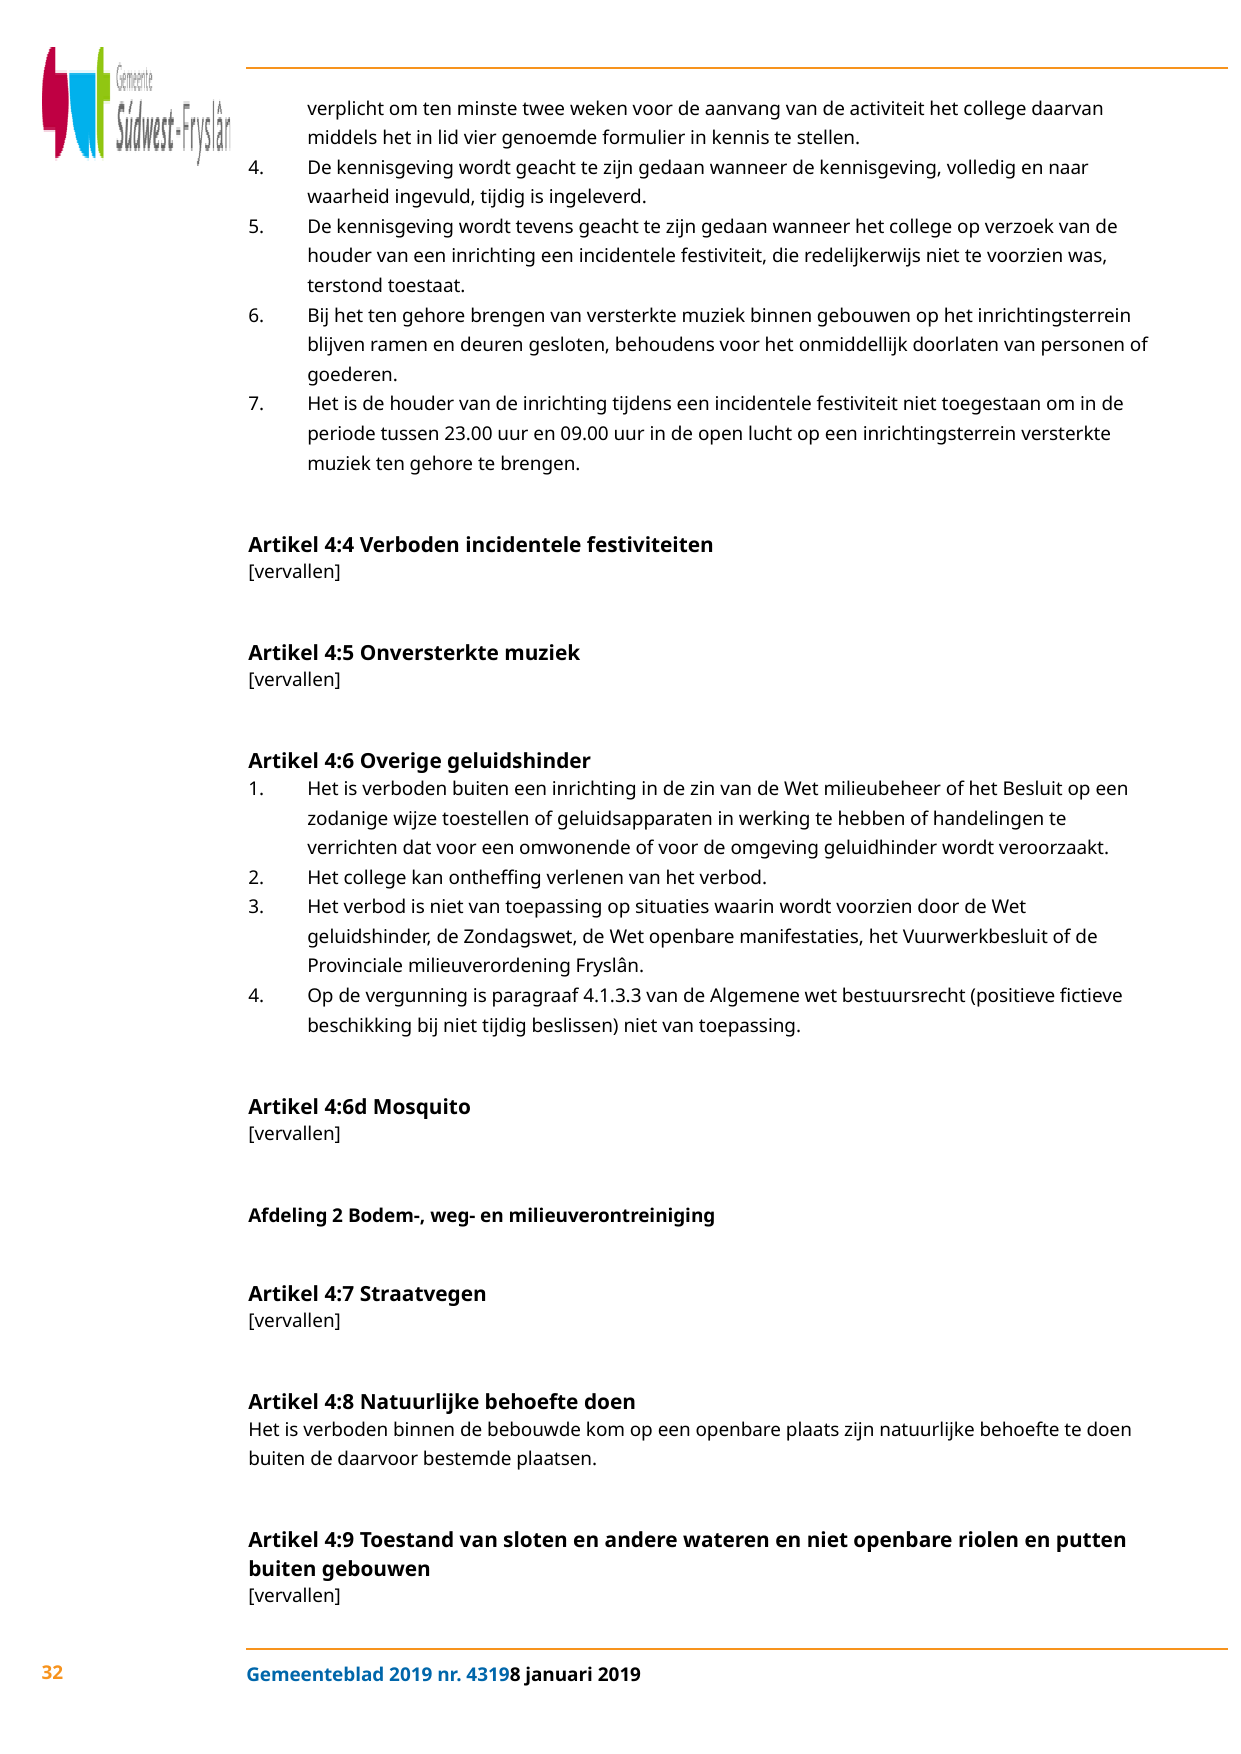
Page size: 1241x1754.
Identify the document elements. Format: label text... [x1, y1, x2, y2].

text [vervallen] [248, 667, 1152, 692]
list verplicht om ten minste twee weken voor de aanvang van de activiteit het college daarvan middels het in lid vier genoemde formulier in kennis te stellen. [248, 95, 1152, 150]
text Artikel 4:6d Mosquito [248, 1092, 1152, 1120]
text Artikel 4:7 Straatvegen [248, 1279, 1152, 1307]
list De kennisgeving wordt geacht te zijn gedaan wanneer de kennisgeving, volledig en naar waarheid ingevuld, tijdig is ingeleverd. [248, 154, 1152, 209]
list Het verbod is niet van toepassing op situaties waarin wordt voorzien door de Wet geluidshinder, de Zondagswet, de Wet openbare manifestaties, het Vuurwerkbesluit of de Provinciale milieuverordening Fryslân. [248, 893, 1152, 978]
list Het college kan ontheffing verlenen van het verbod. [248, 864, 1152, 889]
list De kennisgeving wordt tevens geacht te zijn gedaan wanneer het college op verzoek van de houder van een inrichting een incidentele festiviteit, die redelijkerwijs niet te voorzien was, terstond toestaat. [248, 213, 1152, 298]
text [vervallen] [248, 1120, 1152, 1146]
list Bij het ten gehore brengen van versterkte muziek binnen gebouwen op het inrichtingsterrein blijven ramen en deuren gesloten, behoudens voor het onmiddellijk doorlaten van personen of goederen. [248, 302, 1152, 387]
list Het is verboden buiten een inrichting in de zin van de Wet milieubeheer of het Besluit op een zodanige wijze toestellen of geluidsapparaten in werking te hebben of handelingen te verrichten dat voor een omwonende of voor de omgeving geluidhinder wordt veroorzaakt. [248, 775, 1152, 860]
picture [41, 47, 231, 172]
text Afdeling 2 Bodem-, weg- en milieuverontreiniging [248, 1200, 1152, 1229]
text [vervallen] [248, 1582, 1152, 1608]
text Artikel 4:4 Verboden incidentele festiviteiten [248, 530, 1152, 558]
text [vervallen] [248, 558, 1152, 584]
list Het is de houder van de inrichting tijdens een incidentele festiviteit niet toegestaan om in de periode tussen 23.00 uur en 09.00 uur in de open lucht op een inrichtingsterrein versterkte muziek ten gehore te brengen. [248, 391, 1152, 476]
text [vervallen] [248, 1307, 1152, 1333]
text Het is verboden binnen de bebouwde kom op een openbare plaats zijn natuurlijke behoefte te doen buiten de daarvoor bestemde plaatsen. [248, 1416, 1152, 1471]
text Artikel 4:5 Onversterkte muziek [248, 638, 1152, 667]
list Op de vergunning is paragraaf 4.1.3.3 van de Algemene wet bestuursrecht (positieve fictieve beschikking bij niet tijdig beslissen) niet van toepassing. [248, 982, 1152, 1037]
text Artikel 4:9 Toestand van sloten en andere wateren en niet openbare riolen en putten buiten gebouwen [248, 1526, 1152, 1582]
text Artikel 4:8 Natuurlijke behoefte doen [248, 1387, 1152, 1416]
text Artikel 4:6 Overige geluidshinder [248, 747, 1152, 775]
